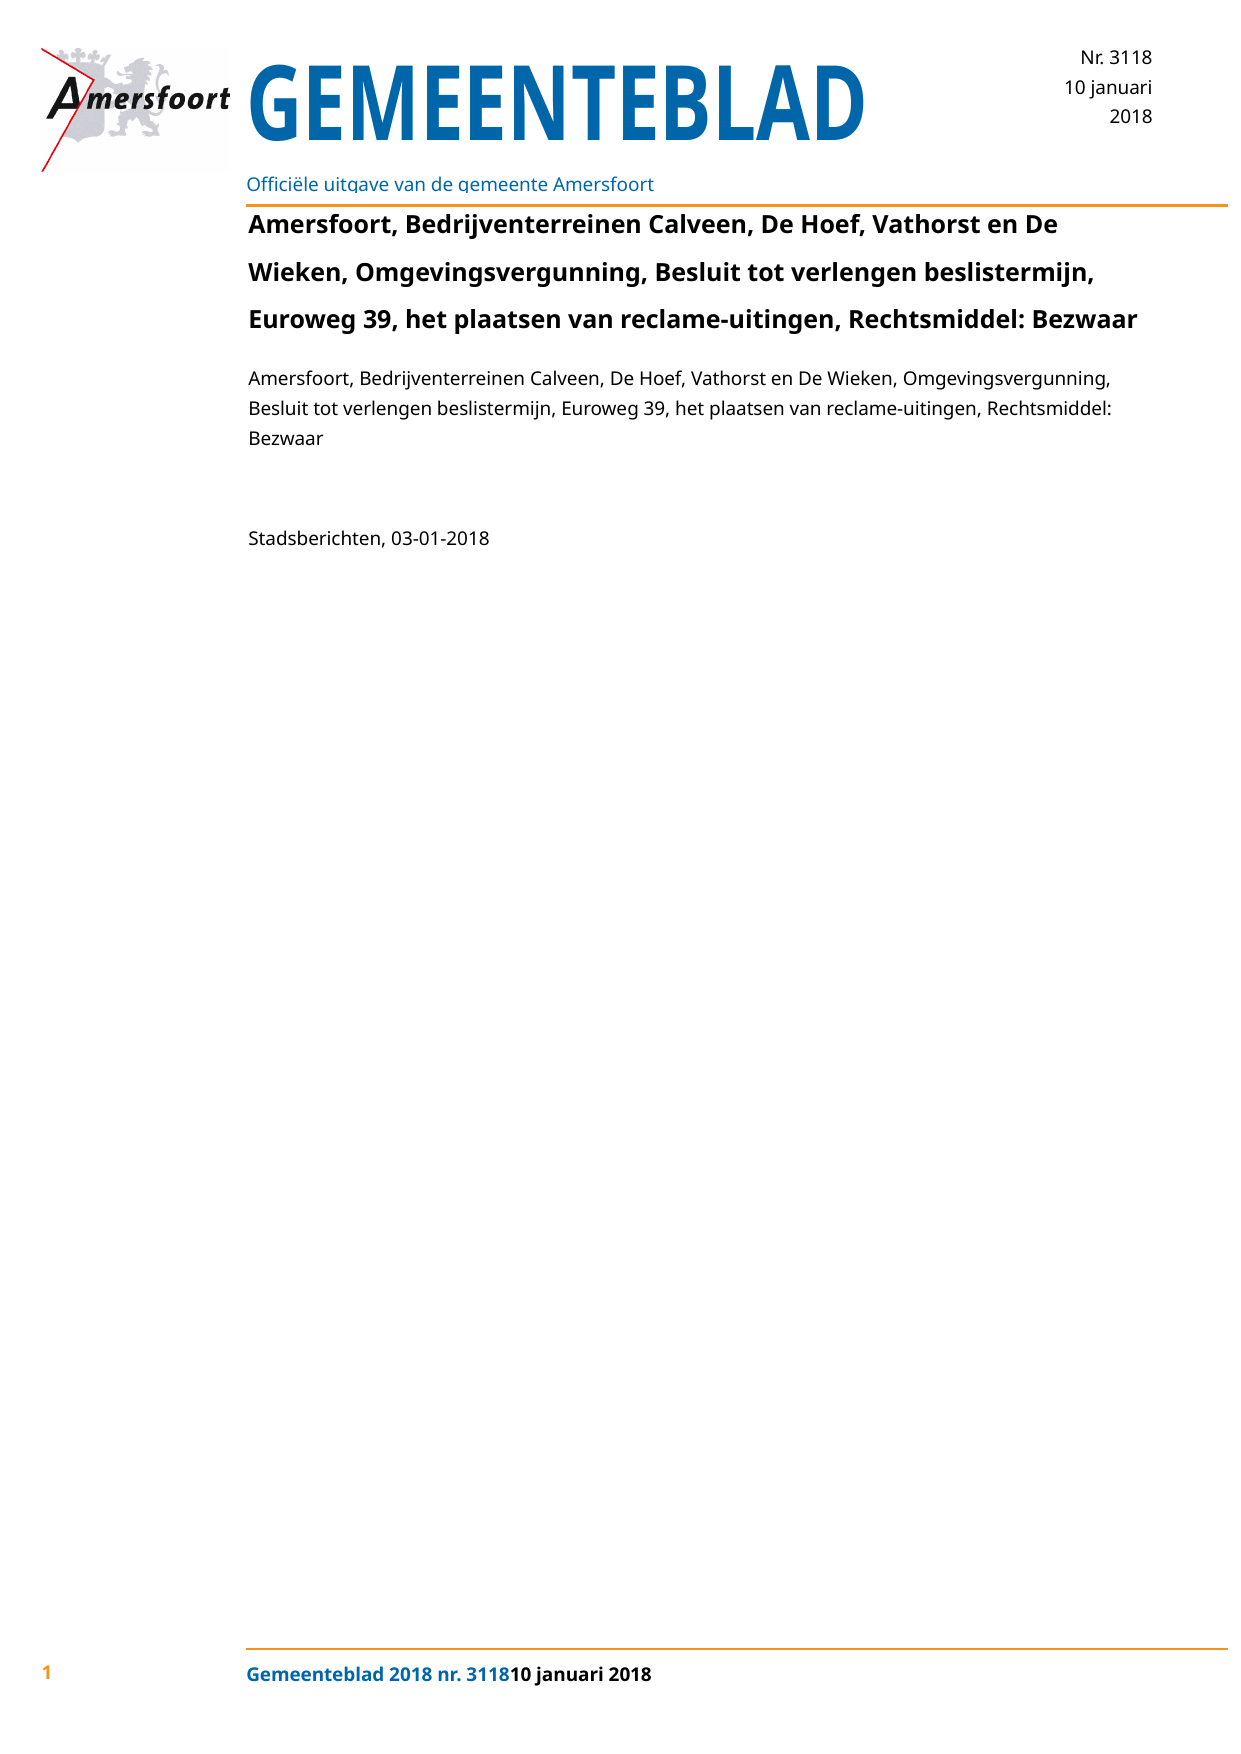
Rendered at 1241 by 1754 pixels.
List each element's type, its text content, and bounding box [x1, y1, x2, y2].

text Amersfoort, Bedrijventerreinen Calveen, De Hoef, Vathorst en De Wieken, Omgevingsvergunning, Besluit tot verlengen beslistermijn, Euroweg 39, het plaatsen van reclame-uitingen, Rechtsmiddel: Bezwaar [248, 366, 1152, 450]
picture [41, 47, 231, 172]
text Stadsberichten, 03-01-2018 [248, 526, 1152, 551]
text Amersfoort, Bedrijventerreinen Calveen, De Hoef, Vathorst en De Wieken, Omgevingsvergunning, Besluit tot verlengen beslistermijn, Euroweg 39, het plaatsen van reclame-uitingen, Rechtsmiddel: Bezwaar [248, 207, 1152, 336]
